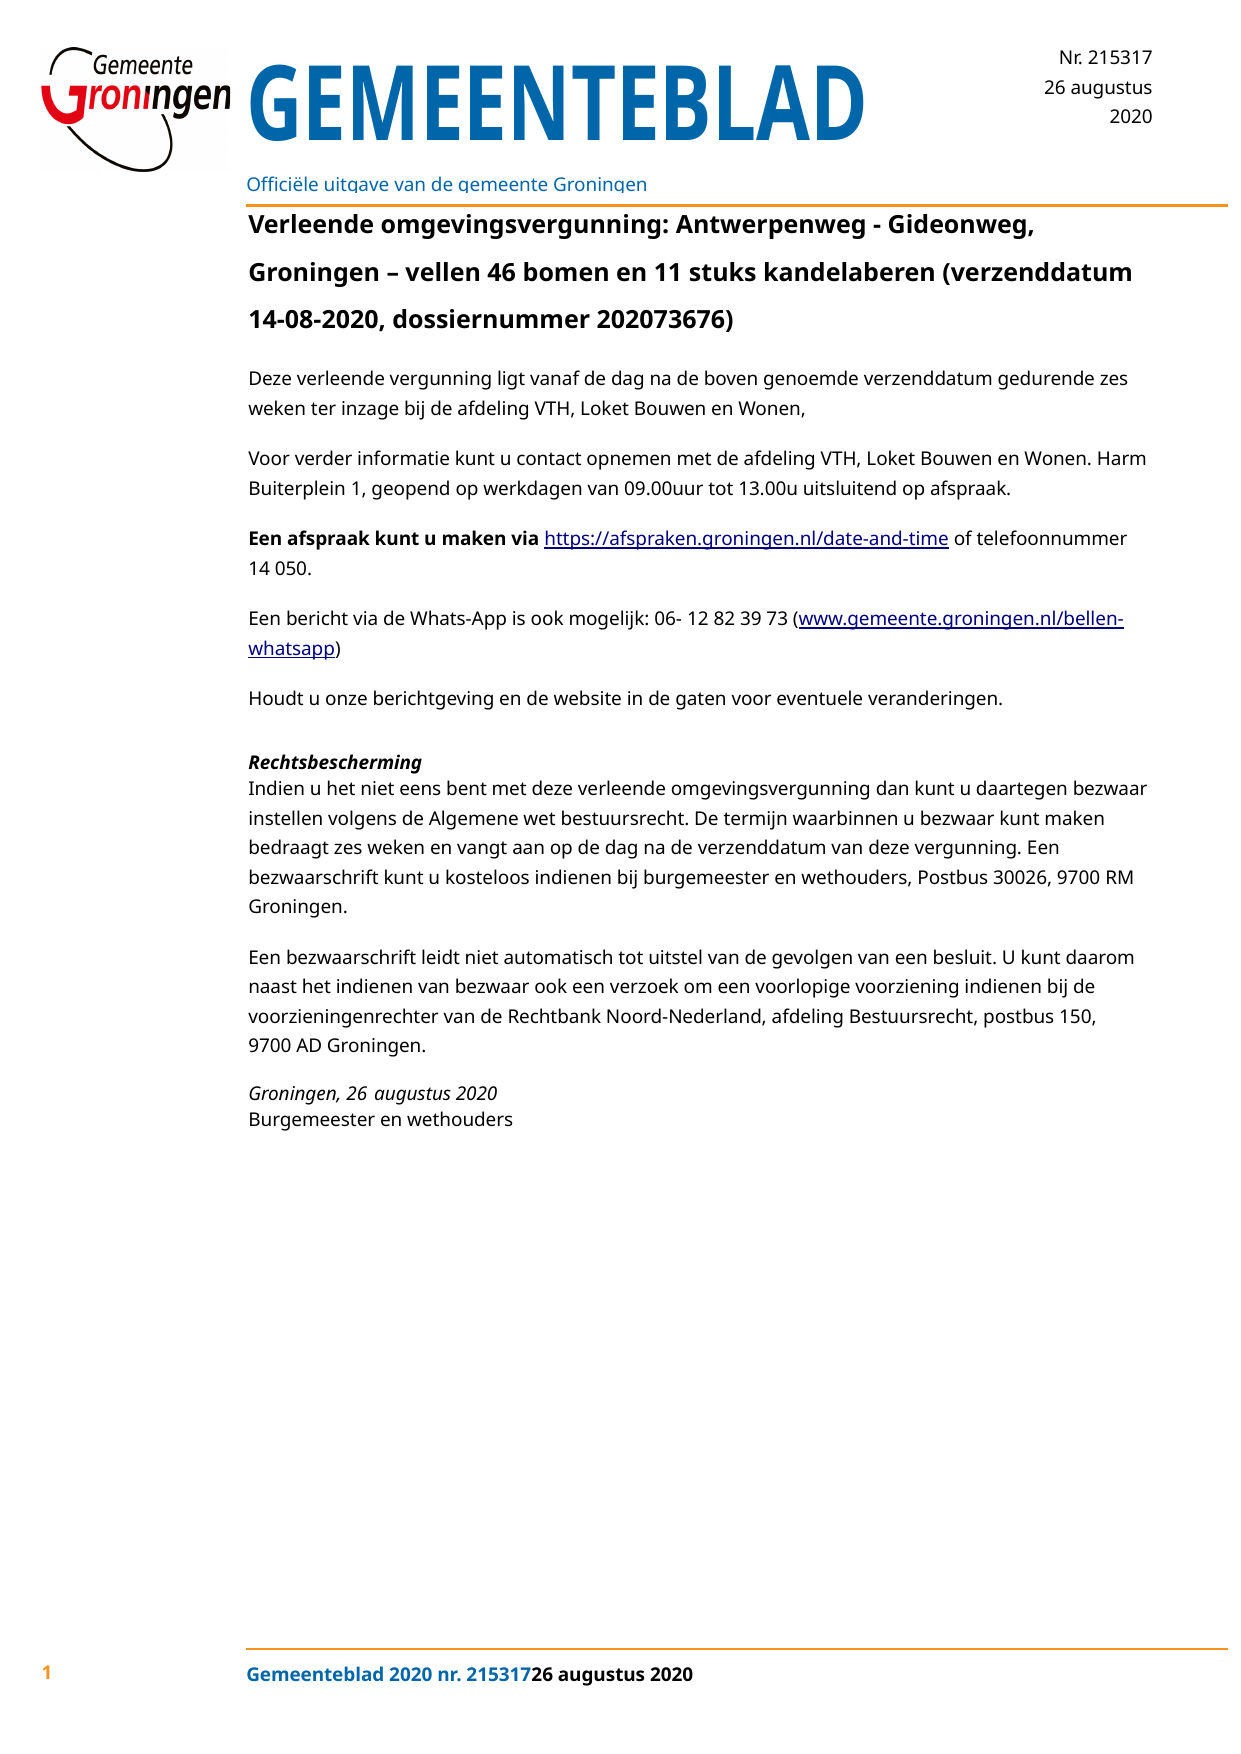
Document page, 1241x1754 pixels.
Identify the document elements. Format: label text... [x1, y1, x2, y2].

text Deze verleende vergunning ligt vanaf de dag na de boven genoemde verzenddatum gedurende zes weken ter inzage bij de afdeling VTH, Loket Bouwen en Wonen, [248, 366, 1152, 421]
text Burgemeester en wethouders [248, 1106, 1152, 1132]
text Rechtsbescherming [248, 749, 1152, 775]
text Voor verder informatie kunt u contact opnemen met de afdeling VTH, Loket Bouwen en Wonen. Harm Buiterplein 1, geopend op werkdagen van 09.00uur tot 13.00u uitsluitend op afspraak. [248, 446, 1152, 501]
text Een bericht via de Whats-App is ook mogelijk: 06- 12 82 39 73 (www.gemeente.groningen.nl/bellen-whatsapp) [248, 606, 1152, 661]
text Een afspraak kunt u maken via https://afspraken.groningen.nl/date-and-time of telefoonnummer 14 050. [248, 526, 1152, 581]
text Indien u het niet eens bent met deze verleende omgevingsvergunning dan kunt u daartegen bezwaar instellen volgens de Algemene wet bestuursrecht. De termijn waarbinnen u bezwaar kunt maken bedraagt zes weken en vangt aan op de dag na de verzenddatum van deze vergunning. Een bezwaarschrift kunt u kosteloos indienen bij burgemeester en wethouders, Postbus 30026, 9700 RM Groningen. [248, 775, 1152, 919]
text Groningen, 26 augustus 2020 [248, 1081, 1152, 1106]
picture [41, 47, 231, 172]
text Verleende omgevingsvergunning: Antwerpenweg - Gideonweg, Groningen – vellen 46 bomen en 11 stuks kandelaberen (verzenddatum 14-08-2020, dossiernummer 202073676) [248, 207, 1152, 336]
text Houdt u onze berichtgeving en de website in de gaten voor eventuele veranderingen. [248, 686, 1152, 711]
text Een bezwaarschrift leidt niet automatisch tot uitstel van de gevolgen van een besluit. U kunt daarom naast het indienen van bezwaar ook een verzoek om een voorlopige voorziening indienen bij de voorzieningenrechter van de Rechtbank Noord-Nederland, afdeling Bestuursrecht, postbus 150, 9700 AD Groningen. [248, 944, 1152, 1058]
